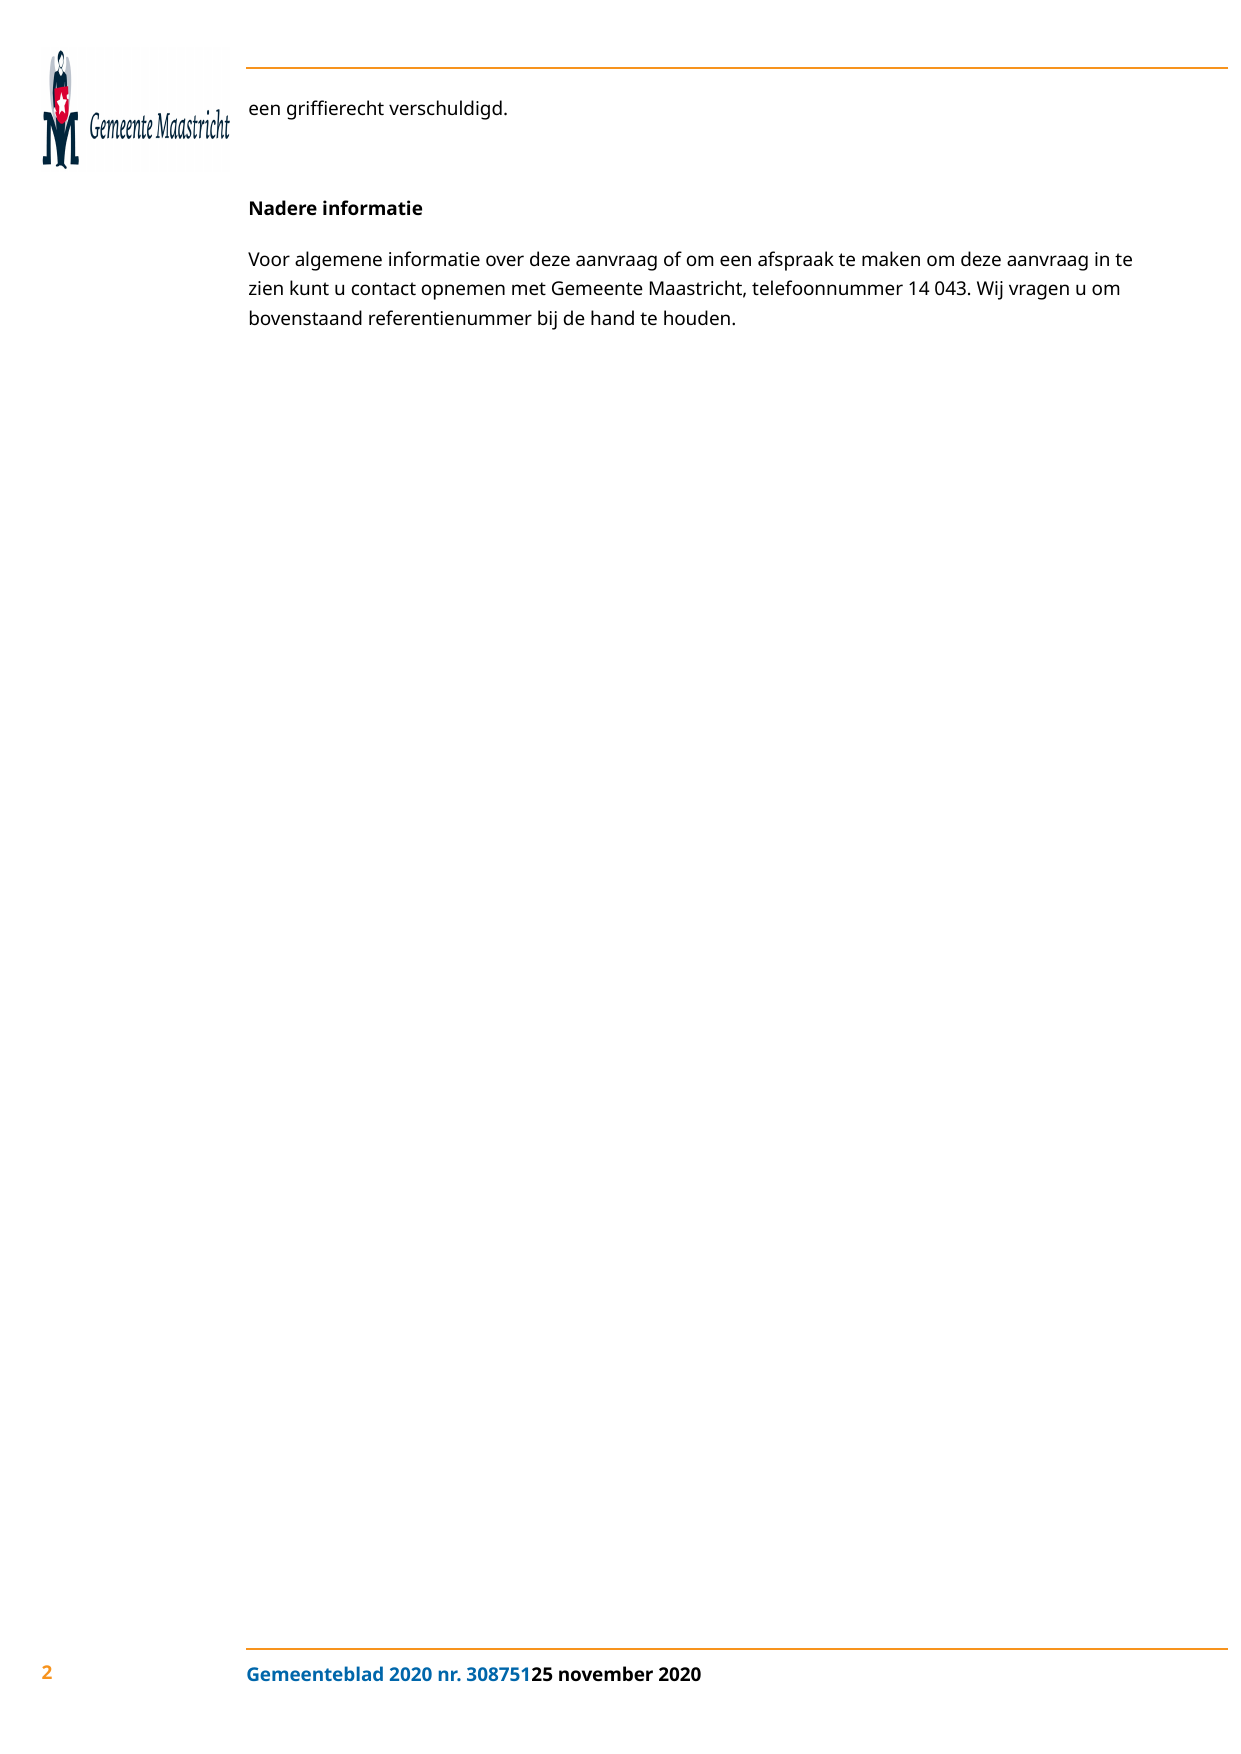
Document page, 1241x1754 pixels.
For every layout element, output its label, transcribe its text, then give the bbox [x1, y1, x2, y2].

text Voor algemene informatie over deze aanvraag of om een afspraak te maken om deze aanvraag in te zien kunt u contact opnemen met Gemeente Maastricht, telefoonnummer 14 043. Wij vragen u om bovenstaand referentienummer bij de hand te houden. [248, 246, 1152, 331]
picture [41, 47, 231, 172]
text een griffierecht verschuldigd. [248, 95, 1152, 121]
text Nadere informatie [248, 196, 1152, 221]
